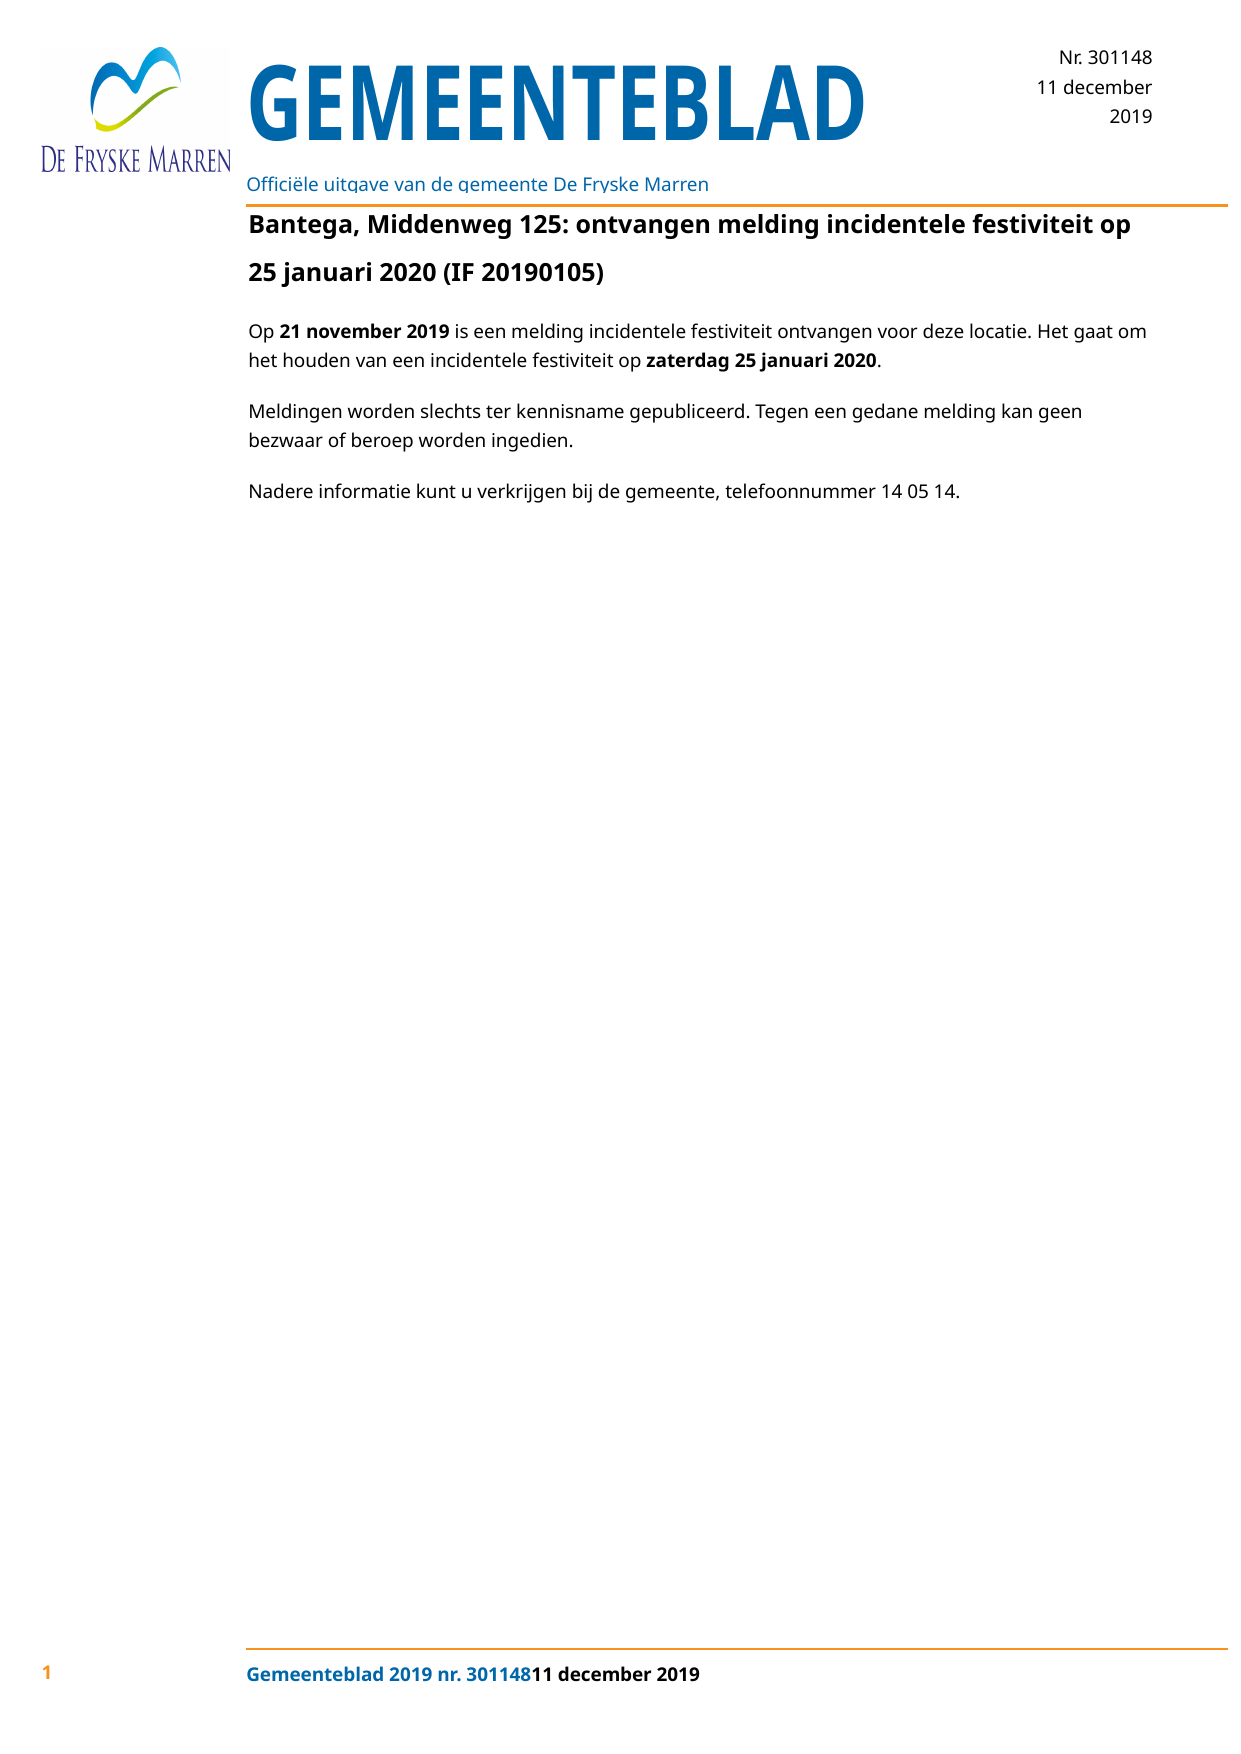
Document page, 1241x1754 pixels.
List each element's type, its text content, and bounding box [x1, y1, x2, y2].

text Meldingen worden slechts ter kennisname gepubliceerd. Tegen een gedane melding kan geen bezwaar of beroep worden ingedien. [248, 398, 1152, 453]
text Nadere informatie kunt u verkrijgen bij de gemeente, telefoonnummer 14 05 14. [248, 478, 1152, 504]
text Bantega, Middenweg 125: ontvangen melding incidentele festiviteit op 25 januari 2020 (IF 20190105) [248, 207, 1152, 288]
text Op 21 november 2019 is een melding incidentele festiviteit ontvangen voor deze locatie. Het gaat om het houden van een incidentele festiviteit op zaterdag 25 januari 2020. [248, 318, 1152, 373]
picture [41, 47, 231, 172]
